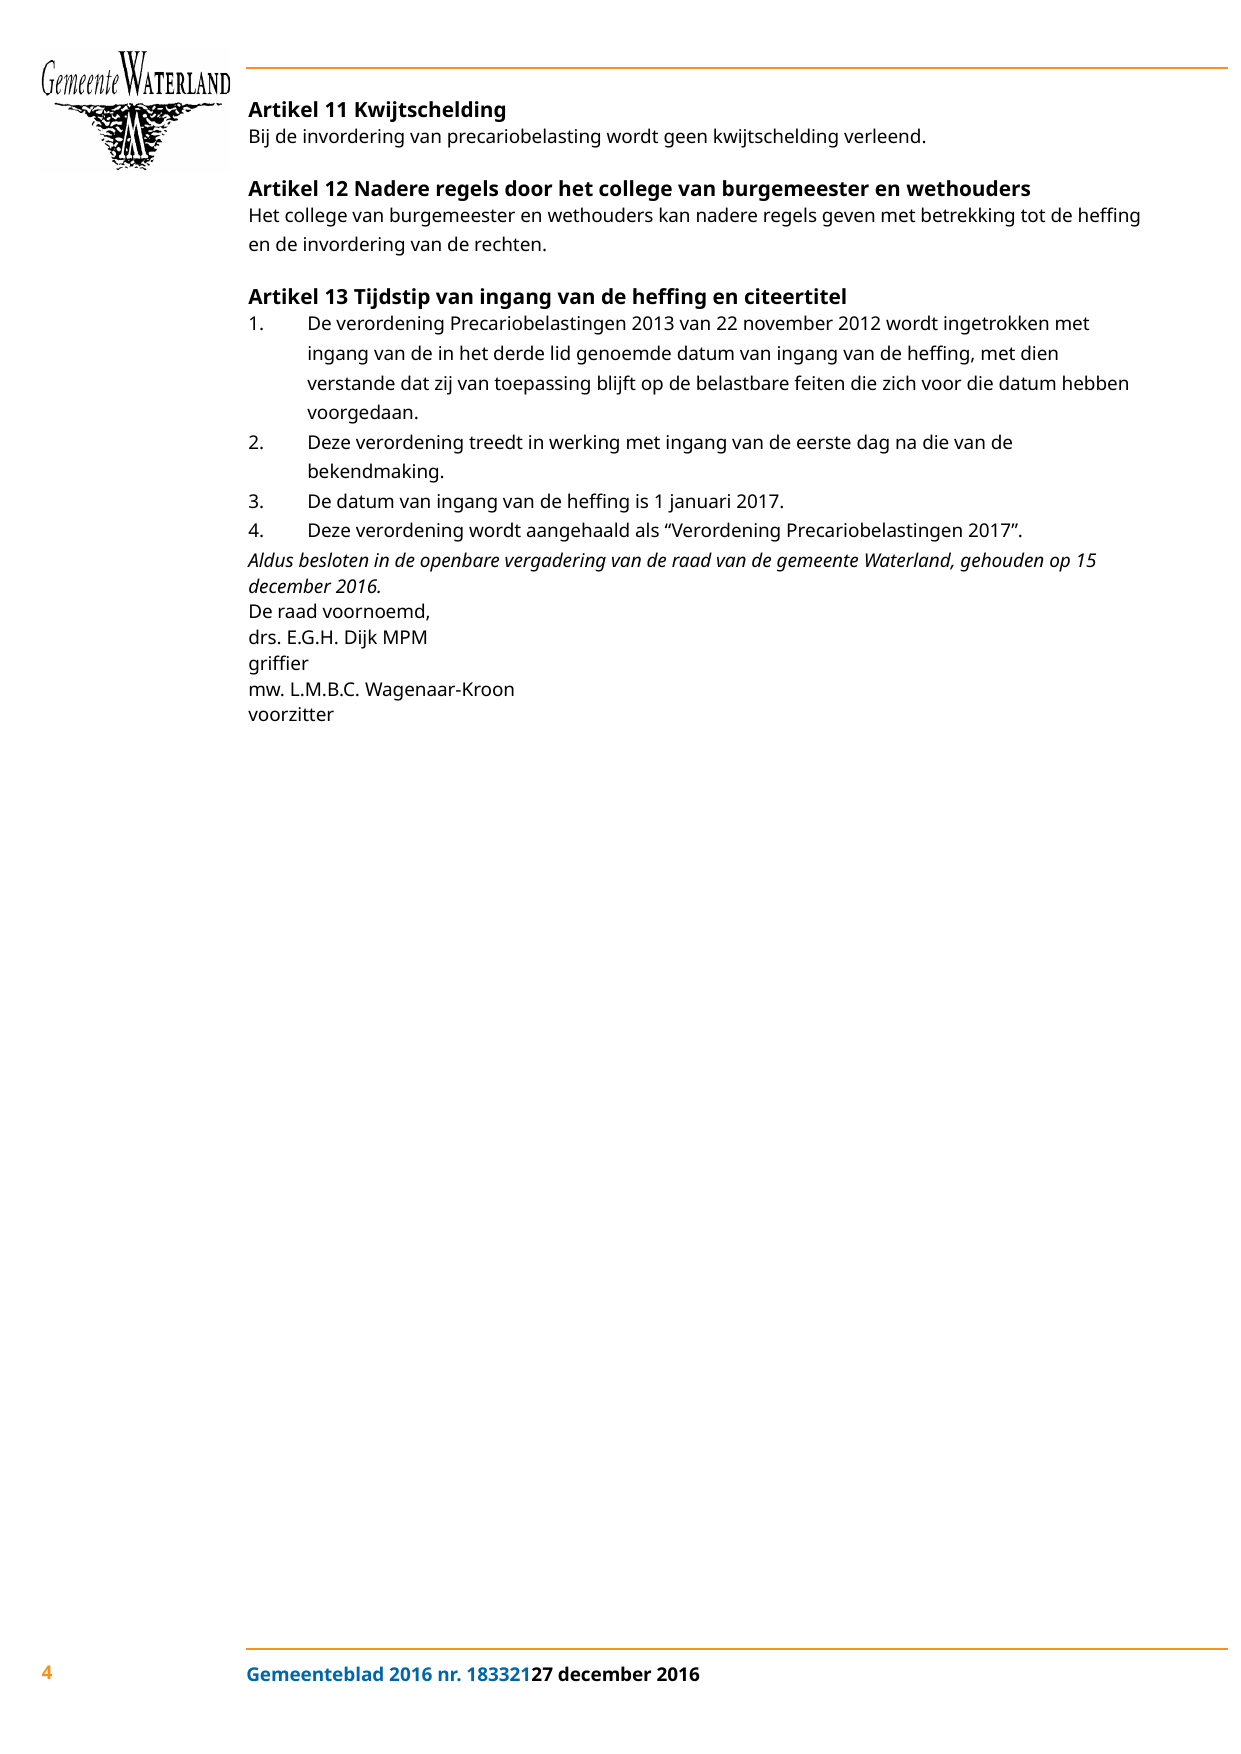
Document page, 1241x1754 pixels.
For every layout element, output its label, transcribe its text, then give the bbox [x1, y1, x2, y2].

picture [41, 47, 231, 172]
text Aldus besloten in de openbare vergadering van de raad van de gemeente Waterland, gehouden op 15 december 2016. [248, 547, 1152, 599]
text griffier [248, 650, 1152, 676]
text Artikel 12 Nadere regels door het college van burgemeester en wethouders [248, 174, 1152, 202]
text mw. L.M.B.C. Wagenaar-Kroon [248, 676, 1152, 702]
text drs. E.G.H. Dijk MPM [248, 624, 1152, 650]
text Artikel 11 Kwijtschelding [248, 95, 1152, 123]
text Artikel 13 Tijdstip van ingang van de heffing en citeertitel [248, 282, 1152, 311]
text voorzitter [248, 702, 1152, 727]
text De raad voornoemd, [248, 599, 1152, 624]
text Bij de invordering van precariobelasting wordt geen kwijtschelding verleend. [248, 123, 1152, 149]
list De datum van ingang van de heffing is 1 januari 2017. [248, 488, 1152, 514]
list Deze verordening treedt in werking met ingang van de eerste dag na die van de bekendmaking. [248, 429, 1152, 484]
text Het college van burgemeester en wethouders kan nadere regels geven met betrekking tot de heffing en de invordering van de rechten. [248, 202, 1152, 257]
list De verordening Precariobelastingen 2013 van 22 november 2012 wordt ingetrokken met ingang van de in het derde lid genoemde datum van ingang van de heffing, met dien verstande dat zij van toepassing blijft op de belastbare feiten die zich voor die datum hebben voorgedaan. [248, 311, 1152, 425]
list Deze verordening wordt aangehaald als “Verordening Precariobelastingen 2017”. [248, 518, 1152, 543]
